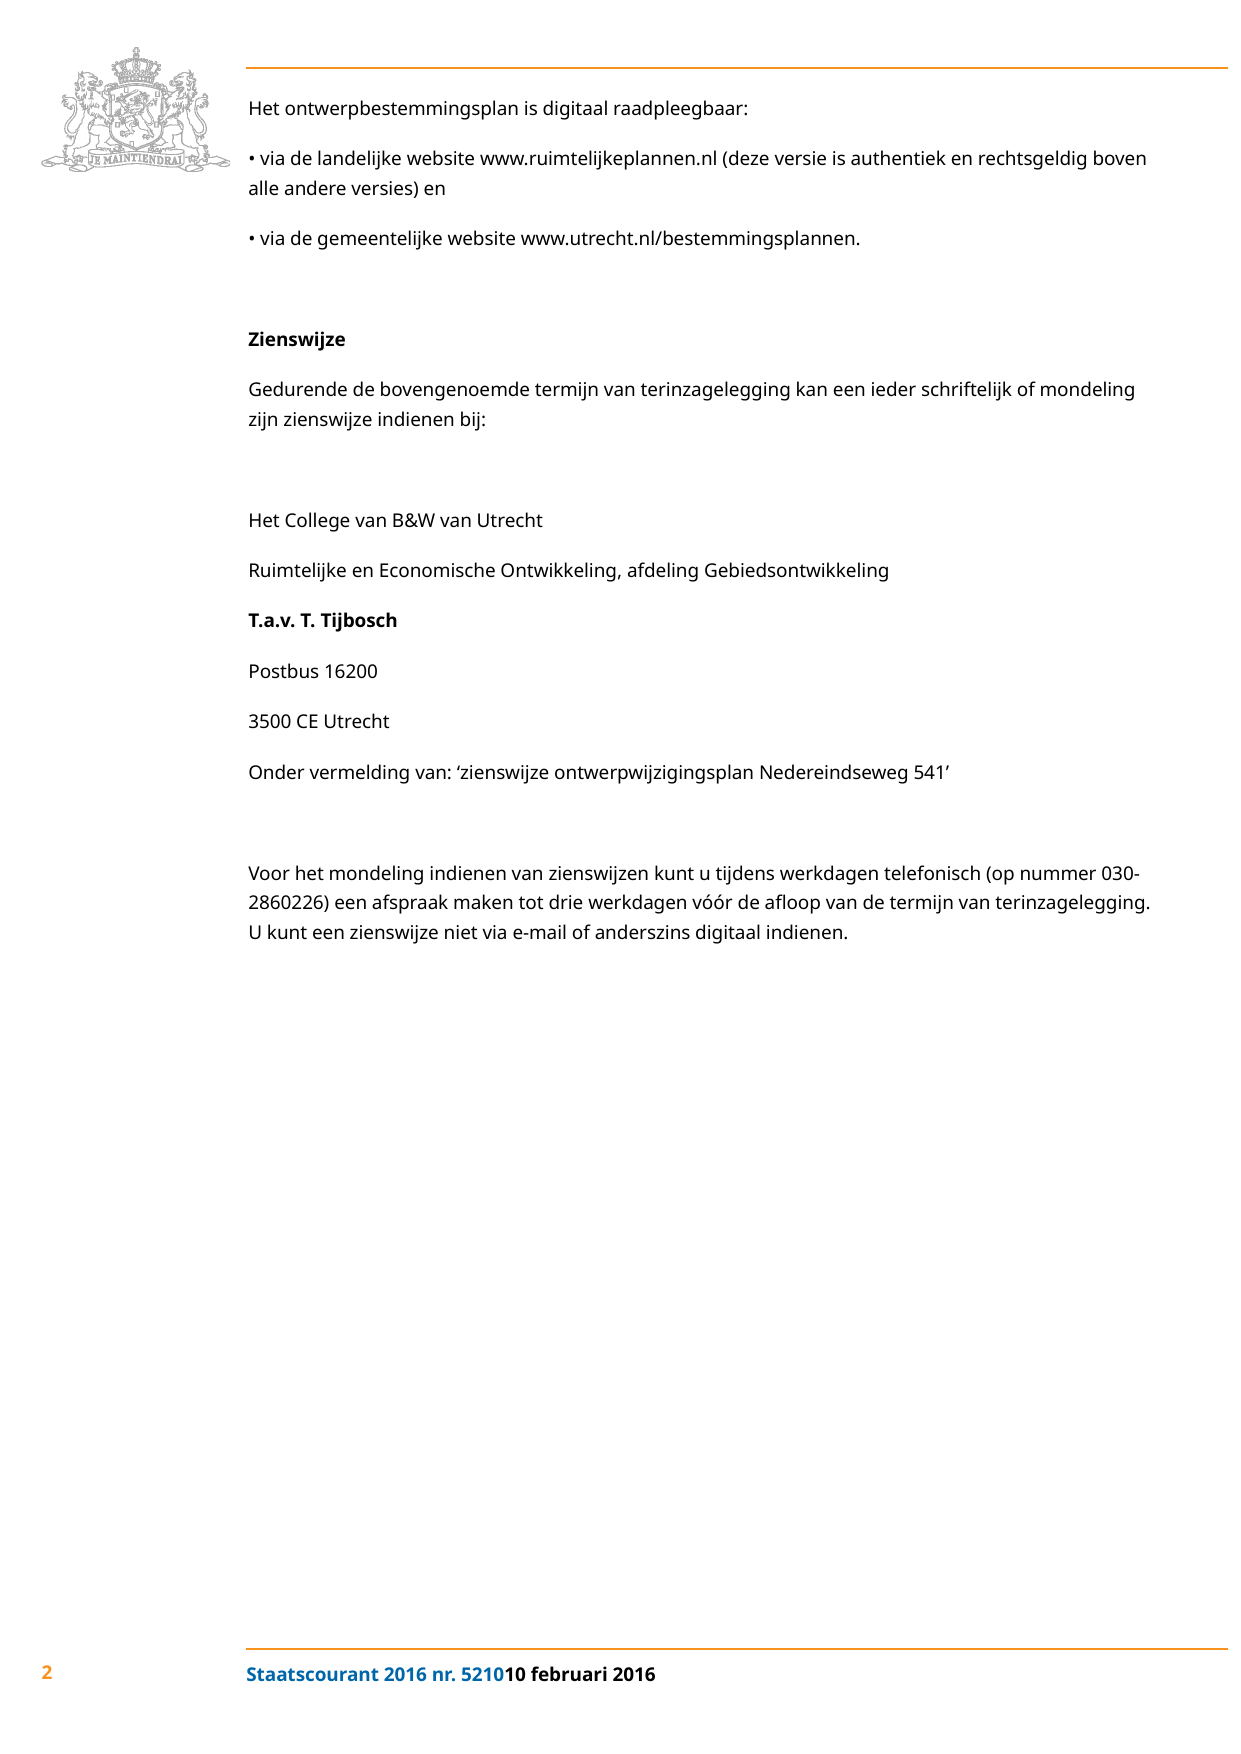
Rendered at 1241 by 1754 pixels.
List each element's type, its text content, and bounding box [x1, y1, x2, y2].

text Voor het mondeling indienen van zienswijzen kunt u tijdens werkdagen telefonisch (op nummer 030- 2860226) een afspraak maken tot drie werkdagen vóór de afloop van de termijn van terinzagelegging. U kunt een zienswijze niet via e-mail of anderszins digitaal indienen. [248, 860, 1152, 945]
text Zienswijze [248, 326, 1152, 352]
text 3500 CE Utrecht [248, 708, 1152, 734]
text • via de landelijke website www.ruimtelijkeplannen.nl (deze versie is authentiek en rechtsgeldig boven alle andere versies) en [248, 145, 1152, 201]
text Ruimtelijke en Economische Ontwikkeling, afdeling Gebiedsontwikkeling [248, 557, 1152, 583]
text Het College van B&W van Utrecht [248, 507, 1152, 533]
text Het ontwerpbestemmingsplan is digitaal raadpleegbaar: [248, 95, 1152, 121]
text Onder vermelding van: ‘zienswijze ontwerpwijzigingsplan Nedereindseweg 541’ [248, 759, 1152, 785]
text T.a.v. T. Tijbosch [248, 608, 1152, 633]
text Gedurende de bovengenoemde termijn van terinzagelegging kan een ieder schriftelijk of mondeling zijn zienswijze indienen bij: [248, 376, 1152, 432]
text • via de gemeentelijke website www.utrecht.nl/bestemmingsplannen. [248, 225, 1152, 251]
picture [41, 47, 231, 172]
text Postbus 16200 [248, 658, 1152, 684]
